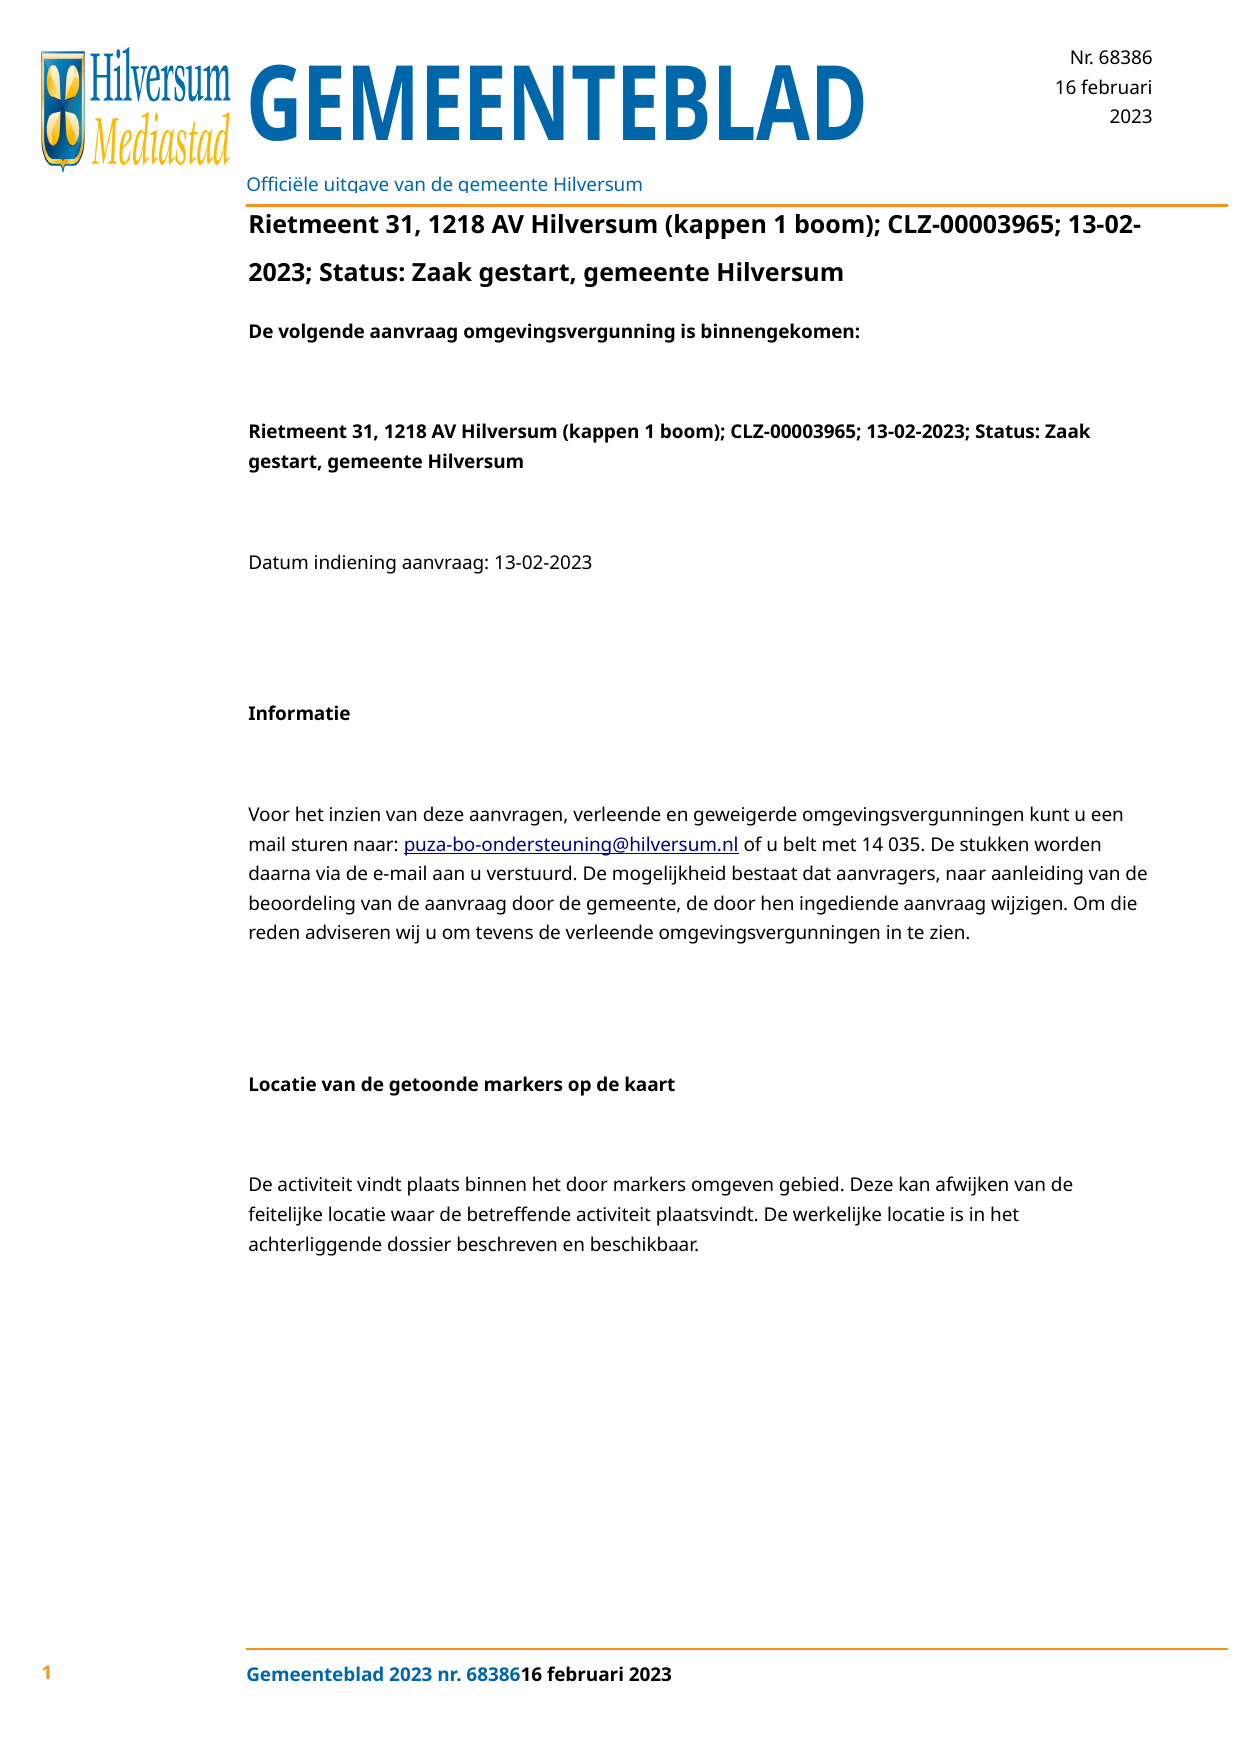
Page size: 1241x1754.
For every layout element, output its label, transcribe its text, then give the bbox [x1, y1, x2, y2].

text De activiteit vindt plaats binnen het door markers omgeven gebied. Deze kan afwijken van de feitelijke locatie waar de betreffende activiteit plaatsvindt. De werkelijke locatie is in het achterliggende dossier beschreven en beschikbaar. [248, 1172, 1152, 1257]
text De volgende aanvraag omgevingsvergunning is binnengekomen: [248, 318, 1152, 344]
text Informatie [248, 700, 1152, 726]
text Rietmeent 31, 1218 AV Hilversum (kappen 1 boom); CLZ-00003965; 13-02-2023; Status: Zaak gestart, gemeente Hilversum [248, 419, 1152, 474]
text Datum indiening aanvraag: 13-02-2023 [248, 549, 1152, 575]
picture [41, 47, 231, 172]
text Locatie van de getoonde markers op de kaart [248, 1071, 1152, 1097]
text Voor het inzien van deze aanvragen, verleende en geweigerde omgevingsvergunningen kunt u een mail sturen naar: puza-bo-ondersteuning@hilversum.nl of u belt met 14 035. De stukken worden daarna via de e-mail aan u verstuurd. De mogelijkheid bestaat dat aanvragers, naar aanleiding van de beoordeling van de aanvraag door de gemeente, de door hen ingediende aanvraag wijzigen. Om die reden adviseren wij u om tevens de verleende omgevingsvergunningen in te zien. [248, 801, 1152, 945]
text Rietmeent 31, 1218 AV Hilversum (kappen 1 boom); CLZ-00003965; 13-02-2023; Status: Zaak gestart, gemeente Hilversum [248, 207, 1152, 288]
